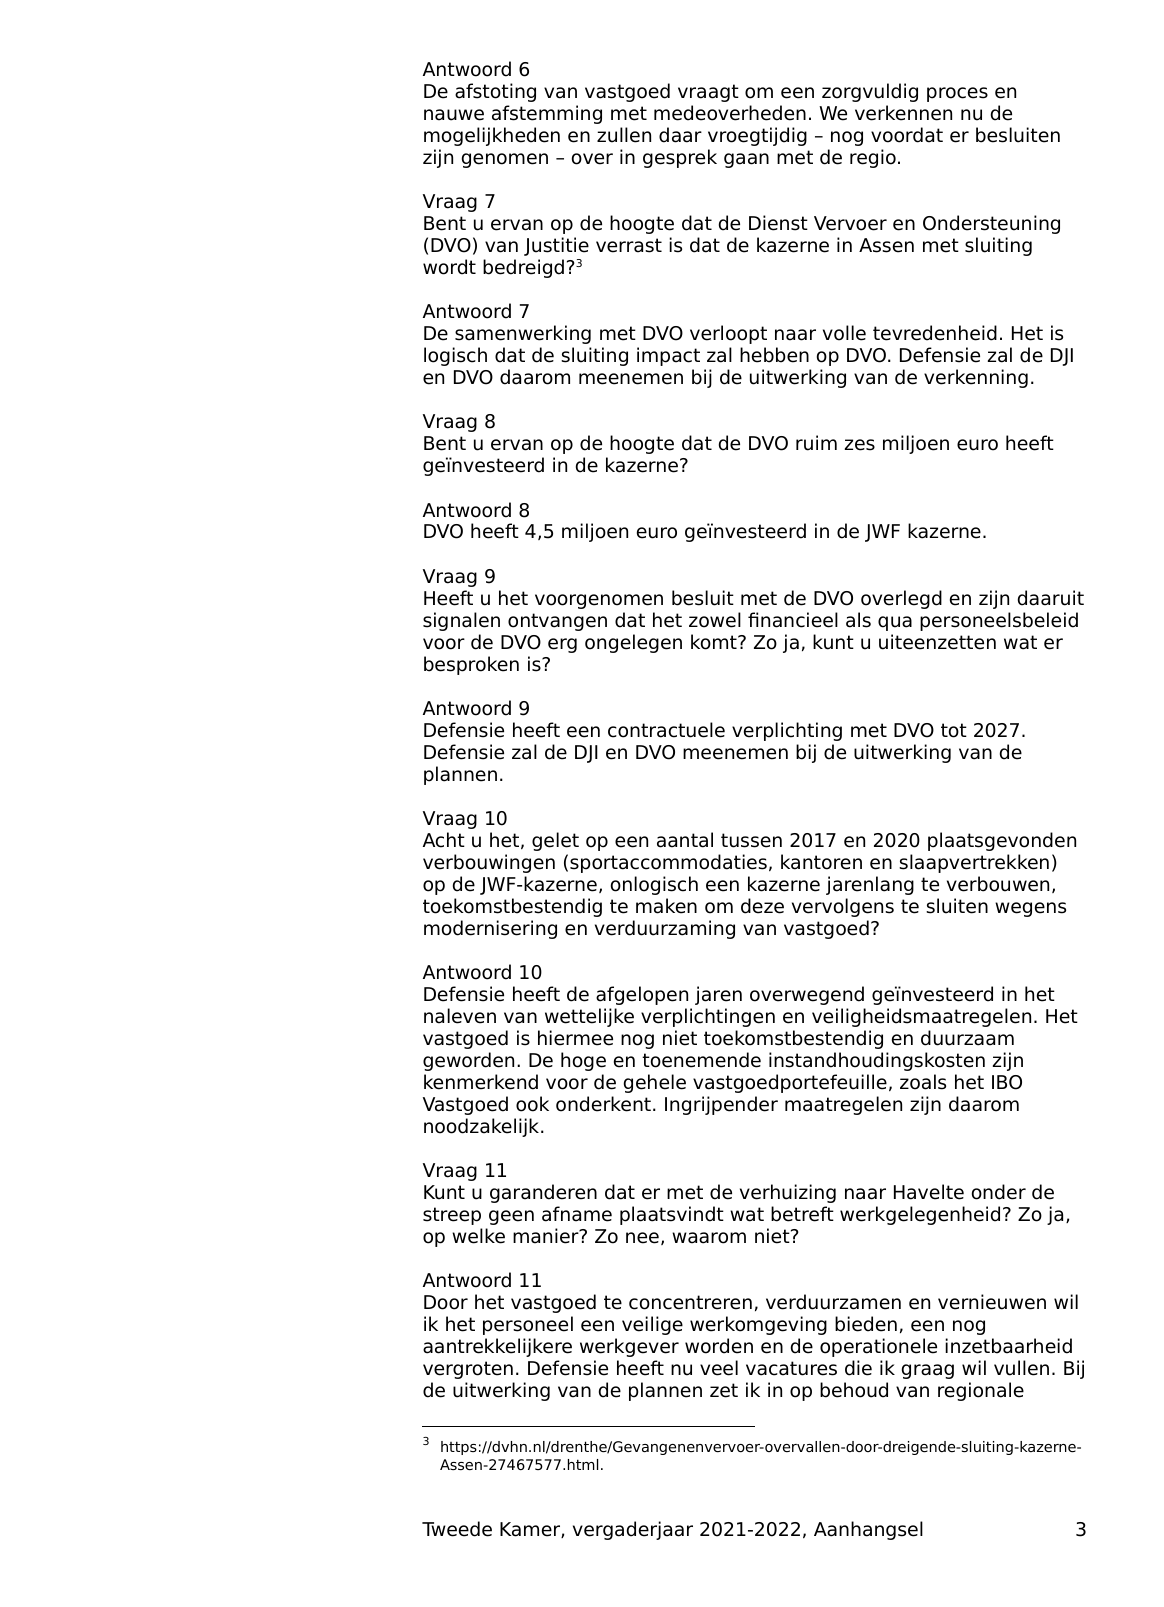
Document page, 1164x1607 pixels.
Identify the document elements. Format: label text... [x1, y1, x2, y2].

text De afstoting van vastgoed vraagt om een zorgvuldig proces en nauwe afstemming met medeoverheden. We verkennen nu de mogelijkheden en zullen daar vroegtijdig – nog voordat er besluiten zijn genomen – over in gesprek gaan met de regio. [422, 81, 1087, 169]
text Acht u het, gelet op een aantal tussen 2017 en 2020 plaatsgevonden verbouwingen (sportaccommodaties, kantoren en slaapvertrekken) op de JWF-kazerne, onlogisch een kazerne jarenlang te verbouwen, toekomstbestendig te maken om deze vervolgens te sluiten wegens modernisering en verduurzaming van vastgoed? [422, 830, 1087, 940]
text Antwoord 7 [422, 301, 1087, 323]
text Kunt u garanderen dat er met de verhuizing naar Havelte onder de streep geen afname plaatsvindt wat betreft werkgelegenheid? Zo ja, op welke manier? Zo nee, waarom niet? [422, 1182, 1087, 1248]
text Antwoord 10 [422, 962, 1087, 984]
text Vraag 10 [422, 808, 1087, 830]
text Vraag 11 [422, 1160, 1087, 1182]
text Vraag 8 [422, 411, 1087, 433]
text Bent u ervan op de hoogte dat de DVO ruim zes miljoen euro heeft geïnvesteerd in de kazerne? [422, 433, 1087, 477]
text Antwoord 8 [422, 499, 1087, 521]
text Antwoord 11 [422, 1270, 1087, 1292]
text De samenwerking met DVO verloopt naar volle tevredenheid. Het is logisch dat de sluiting impact zal hebben op DVO. Defensie zal de DJI en DVO daarom meenemen bij de uitwerking van de verkenning. [422, 323, 1087, 389]
text DVO heeft 4,5 miljoen euro geïnvesteerd in de JWF kazerne. [422, 521, 1087, 543]
text Vraag 7 [422, 191, 1087, 213]
text Vraag 9 [422, 566, 1087, 588]
text Antwoord 6 [422, 59, 1087, 81]
text Bent u ervan op de hoogte dat de Dienst Vervoer en Ondersteuning (DVO) van Justitie verrast is dat de kazerne in Assen met sluiting wordt bedreigd? [422, 213, 1087, 279]
text Door het vastgoed te concentreren, verduurzamen en vernieuwen wil ik het personeel een veilige werkomgeving bieden, een nog aantrekkelijkere werkgever worden en de operationele inzetbaarheid vergroten. Defensie heeft nu veel vacatures die ik graag wil vullen. Bij de uitwerking van de plannen zet ik in op behoud van regionale [422, 1292, 1087, 1402]
text https://dvhn.nl/drenthe/Gevangenenvervoer-overvallen-door-dreigende-sluiting-kazerne-Assen-27467577.html. [422, 1435, 1087, 1474]
text Antwoord 9 [422, 698, 1087, 720]
text Defensie heeft een contractuele verplichting met DVO tot 2027. Defensie zal de DJI en DVO meenemen bij de uitwerking van de plannen. [422, 720, 1087, 786]
text Heeft u het voorgenomen besluit met de DVO overlegd en zijn daaruit signalen ontvangen dat het zowel financieel als qua personeelsbeleid voor de DVO erg ongelegen komt? Zo ja, kunt u uiteenzetten wat er besproken is? [422, 588, 1087, 676]
text Defensie heeft de afgelopen jaren overwegend geïnvesteerd in het naleven van wettelijke verplichtingen en veiligheidsmaatregelen. Het vastgoed is hiermee nog niet toekomstbestendig en duurzaam geworden. De hoge en toenemende instandhoudingskosten zijn kenmerkend voor de gehele vastgoedportefeuille, zoals het IBO Vastgoed ook onderkent. Ingrijpender maatregelen zijn daarom noodzakelijk. [422, 984, 1087, 1138]
